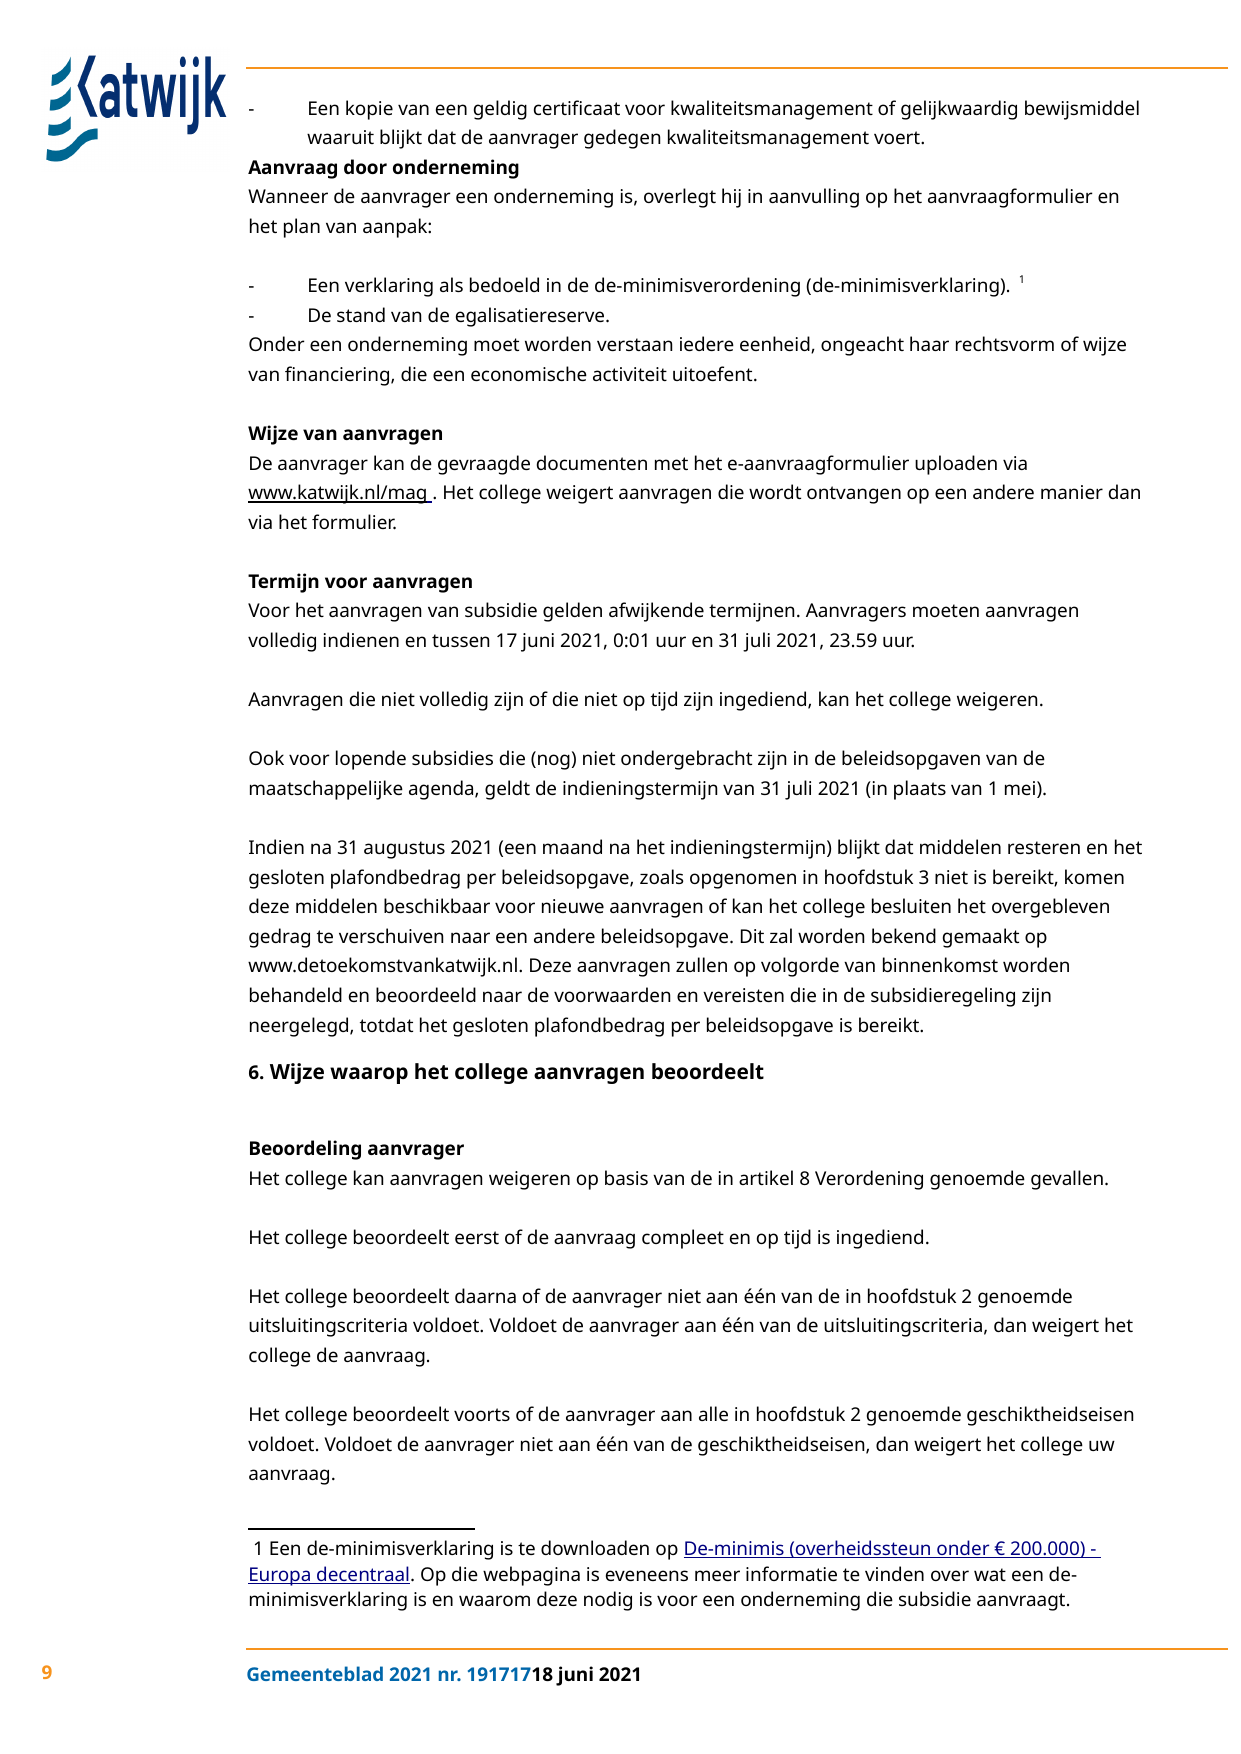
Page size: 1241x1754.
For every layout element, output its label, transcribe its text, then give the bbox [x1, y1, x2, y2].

text Indien na 31 augustus 2021 (een maand na het indieningstermijn) blijkt dat middelen resteren en het gesloten plafondbedrag per beleidsopgave, zoals opgenomen in hoofdstuk 3 niet is bereikt, komen deze middelen beschikbaar voor nieuwe aanvragen of kan het college besluiten het overgebleven gedrag te verschuiven naar een andere beleidsopgave. Dit zal worden bekend gemaakt op www.detoekomstvankatwijk.nl. Deze aanvragen zullen op volgorde van binnenkomst worden behandeld en beoordeeld naar de voorwaarden en vereisten die in de subsidieregeling zijn neergelegd, totdat het gesloten plafondbedrag per beleidsopgave is bereikt. [248, 834, 1152, 1038]
text Het college beoordeelt eerst of de aanvraag compleet en op tijd is ingediend. [248, 1224, 1152, 1250]
text De aanvrager kan de gevraagde documenten met het e-aanvraagformulier uploaden via [248, 450, 1152, 476]
list Een verklaring als bedoeld in de de-minimisverordening (de-minimisverklaring). [248, 272, 1152, 298]
text www.katwijk.nl/mag . Het college weigert aanvragen die wordt ontvangen op een andere manier dan via het formulier. [248, 479, 1152, 535]
text Beoordeling aanvrager [248, 1135, 1152, 1161]
list De stand van de egalisatiereserve. [248, 302, 1152, 328]
picture [41, 47, 231, 172]
text Ook voor lopende subsidies die (nog) niet ondergebracht zijn in de beleidsopgaven van de maatschappelijke agenda, geldt de indieningstermijn van 31 juli 2021 (in plaats van 1 mei). [248, 746, 1152, 801]
list Een kopie van een geldig certificaat voor kwaliteitsmanagement of gelijkwaardig bewijsmiddel waaruit blijkt dat de aanvrager gedegen kwaliteitsmanagement voert. [248, 95, 1152, 150]
text Het college kan aanvragen weigeren op basis van de in artikel 8 Verordening genoemde gevallen. [248, 1165, 1152, 1191]
text Aanvragen die niet volledig zijn of die niet op tijd zijn ingediend, kan het college weigeren. [248, 686, 1152, 712]
text Het college beoordeelt daarna of de aanvrager niet aan één van de in hoofdstuk 2 genoemde uitsluitingscriteria voldoet. Voldoet de aanvrager aan één van de uitsluitingscriteria, dan weigert het college de aanvraag. [248, 1283, 1152, 1368]
text Het college beoordeelt voorts of de aanvrager aan alle in hoofdstuk 2 genoemde geschiktheidseisen voldoet. Voldoet de aanvrager niet aan één van de geschiktheidseisen, dan weigert het college uw aanvraag. [248, 1401, 1152, 1486]
text Aanvraag door onderneming [248, 154, 1152, 180]
text Onder een onderneming moet worden verstaan iedere eenheid, ongeacht haar rechtsvorm of wijze van financiering, die een economische activiteit uitoefent. [248, 331, 1152, 387]
text Wanneer de aanvrager een onderneming is, overlegt hij in aanvulling op het aanvraagformulier en het plan van aanpak: [248, 183, 1152, 239]
text Voor het aanvragen van subsidie gelden afwijkende termijnen. Aanvragers moeten aanvragen volledig indienen en tussen 17 juni 2021, 0:01 uur en 31 juli 2021, 23.59 uur. [248, 598, 1152, 653]
text 6. Wijze waarop het college aanvragen beoordeelt [248, 1057, 1152, 1086]
list Een de-minimisverklaring is te downloaden op De-minimis (overheidssteun onder € 200.000) - Europa decentraal. Op die webpagina is eveneens meer informatie te vinden over wat een de-minimisverklaring is en waarom deze nodig is voor een onderneming die subsidie aanvraagt. [248, 1535, 1152, 1612]
text Wijze van aanvragen [248, 420, 1152, 446]
text Termijn voor aanvragen [248, 568, 1152, 594]
